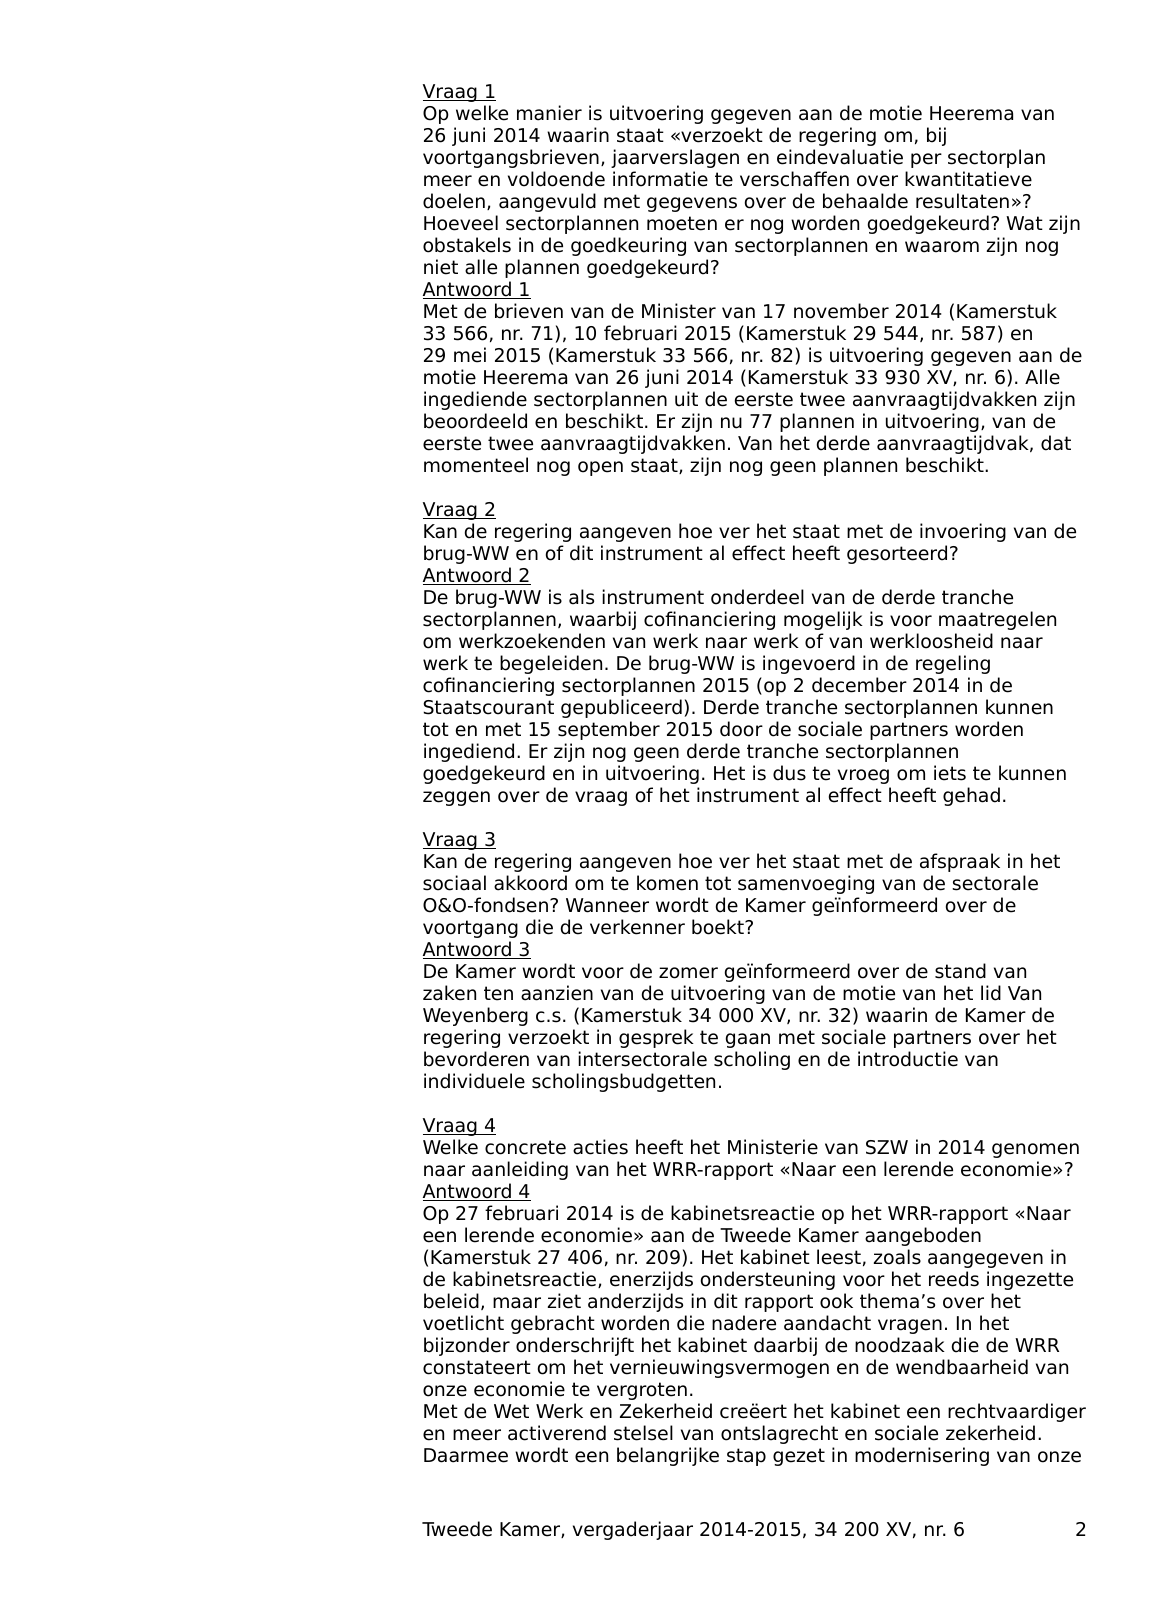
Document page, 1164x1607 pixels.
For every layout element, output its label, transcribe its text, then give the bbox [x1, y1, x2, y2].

text Kan de regering aangeven hoe ver het staat met de invoering van de brug-WW en of dit instrument al effect heeft gesorteerd? [422, 521, 1087, 565]
text Op 27 februari 2014 is de kabinetsreactie op het WRR-rapport «Naar een lerende economie» aan de Tweede Kamer aangeboden (Kamerstuk 27 406, nr. 209). Het kabinet leest, zoals aangegeven in de kabinetsreactie, enerzijds ondersteuning voor het reeds ingezette beleid, maar ziet anderzijds in dit rapport ook thema’s over het voetlicht gebracht worden die nadere aandacht vragen. In het bijzonder onderschrijft het kabinet daarbij de noodzaak die de WRR constateert om het vernieuwingsvermogen en de wendbaarheid van onze economie te vergroten. [422, 1203, 1087, 1401]
text De brug-WW is als instrument onderdeel van de derde tranche sectorplannen, waarbij cofinanciering mogelijk is voor maatregelen om werkzoekenden van werk naar werk of van werkloosheid naar werk te begeleiden. De brug-WW is ingevoerd in de regeling cofinanciering sectorplannen 2015 (op 2 december 2014 in de Staatscourant gepubliceerd). Derde tranche sectorplannen kunnen tot en met 15 september 2015 door de sociale partners worden ingediend. Er zijn nog geen derde tranche sectorplannen goedgekeurd en in uitvoering. Het is dus te vroeg om iets te kunnen zeggen over de vraag of het instrument al effect heeft gehad. [422, 587, 1087, 807]
text Antwoord 3 [422, 939, 1087, 961]
text Welke concrete acties heeft het Ministerie van SZW in 2014 genomen naar aanleiding van het WRR-rapport «Naar een lerende economie»? [422, 1137, 1087, 1181]
text Antwoord 2 [422, 565, 1087, 587]
text Vraag 1 [422, 81, 1087, 103]
text Op welke manier is uitvoering gegeven aan de motie Heerema van 26 juni 2014 waarin staat «verzoekt de regering om, bij voortgangsbrieven, jaarverslagen en eindevaluatie per sectorplan meer en voldoende informatie te verschaffen over kwantitatieve doelen, aangevuld met gegevens over de behaalde resultaten»? Hoeveel sectorplannen moeten er nog worden goedgekeurd? Wat zijn obstakels in de goedkeuring van sectorplannen en waarom zijn nog niet alle plannen goedgekeurd? [422, 103, 1087, 279]
text Met de Wet Werk en Zekerheid creëert het kabinet een rechtvaardiger en meer activerend stelsel van ontslagrecht en sociale zekerheid. Daarmee wordt een belangrijke stap gezet in modernisering van onze [422, 1401, 1087, 1467]
text Kan de regering aangeven hoe ver het staat met de afspraak in het sociaal akkoord om te komen tot samenvoeging van de sectorale O&O-fondsen? Wanneer wordt de Kamer geïnformeerd over de voortgang die de verkenner boekt? [422, 851, 1087, 939]
text Vraag 2 [422, 499, 1087, 521]
text Antwoord 4 [422, 1181, 1087, 1203]
text Vraag 3 [422, 829, 1087, 851]
text De Kamer wordt voor de zomer geïnformeerd over de stand van zaken ten aanzien van de uitvoering van de motie van het lid Van Weyenberg c.s. (Kamerstuk 34 000 XV, nr. 32) waarin de Kamer de regering verzoekt in gesprek te gaan met sociale partners over het bevorderen van intersectorale scholing en de introductie van individuele scholingsbudgetten. [422, 961, 1087, 1093]
text Met de brieven van de Minister van 17 november 2014 (Kamerstuk 33 566, nr. 71), 10 februari 2015 (Kamerstuk 29 544, nr. 587) en 29 mei 2015 (Kamerstuk 33 566, nr. 82) is uitvoering gegeven aan de motie Heerema van 26 juni 2014 (Kamerstuk 33 930 XV, nr. 6). Alle ingediende sectorplannen uit de eerste twee aanvraagtijdvakken zijn beoordeeld en beschikt. Er zijn nu 77 plannen in uitvoering, van de eerste twee aanvraagtijdvakken. Van het derde aanvraagtijdvak, dat momenteel nog open staat, zijn nog geen plannen beschikt. [422, 301, 1087, 477]
text Vraag 4 [422, 1115, 1087, 1137]
text Antwoord 1 [422, 279, 1087, 301]
